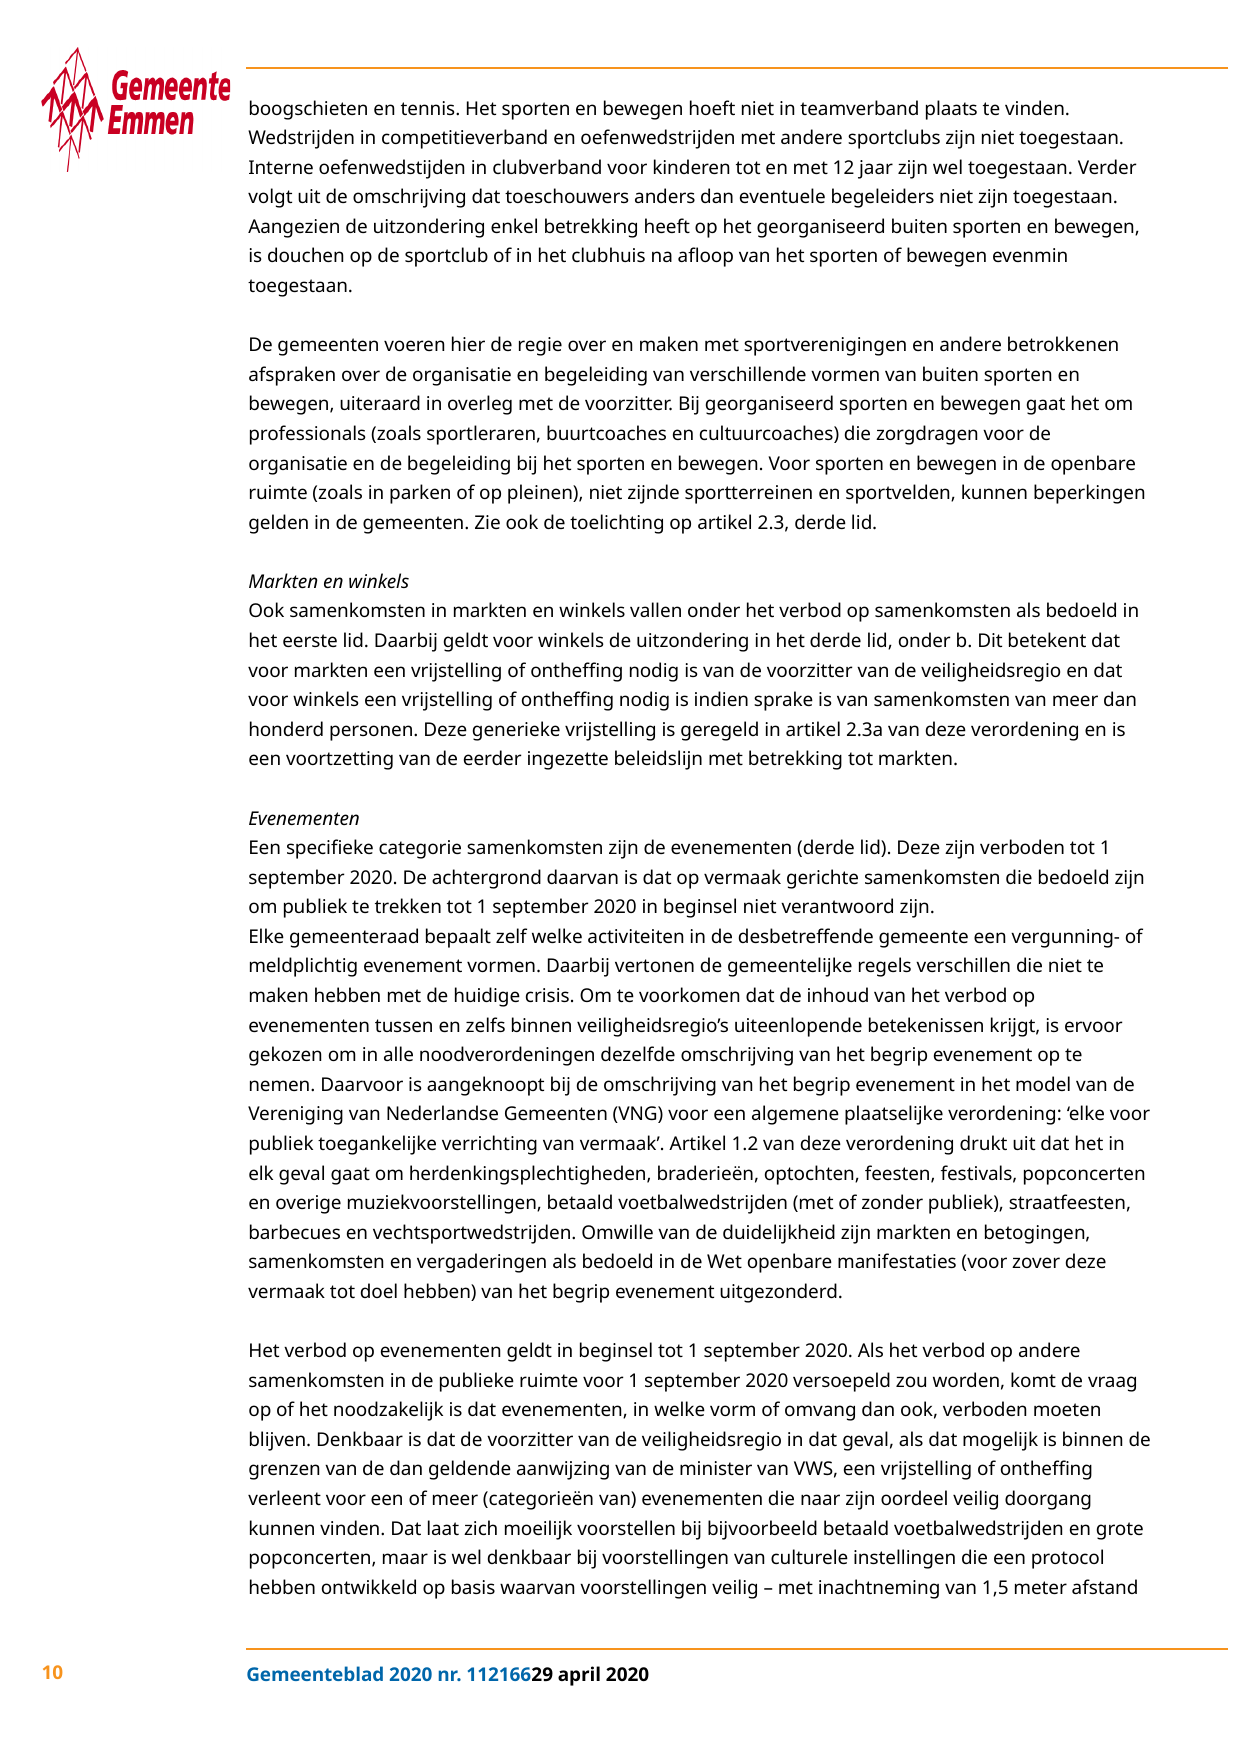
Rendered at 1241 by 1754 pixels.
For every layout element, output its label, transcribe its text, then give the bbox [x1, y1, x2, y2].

picture [41, 47, 231, 172]
text Markten en winkels [248, 568, 1152, 594]
text Evenementen [248, 805, 1152, 831]
text De gemeenten voeren hier de regie over en maken met sportverenigingen en andere betrokkenen afspraken over de organisatie en begeleiding van verschillende vormen van buiten sporten en bewegen, uiteraard in overleg met de voorzitter. Bij georganiseerd sporten en bewegen gaat het om professionals (zoals sportleraren, buurtcoaches en cultuurcoaches) die zorgdragen voor de organisatie en de begeleiding bij het sporten en bewegen. Voor sporten en bewegen in de openbare ruimte (zoals in parken of op pleinen), niet zijnde sportterreinen en sportvelden, kunnen beperkingen gelden in de gemeenten. Zie ook de toelichting op artikel 2.3, derde lid. [248, 331, 1152, 535]
text boogschieten en tennis. Het sporten en bewegen hoeft niet in teamverband plaats te vinden. Wedstrijden in competitieverband en oefenwedstrijden met andere sportclubs zijn niet toegestaan. Interne oefenwedstijden in clubverband voor kinderen tot en met 12 jaar zijn wel toegestaan. Verder volgt uit de omschrijving dat toeschouwers anders dan eventuele begeleiders niet zijn toegestaan. Aangezien de uitzondering enkel betrekking heeft op het georganiseerd buiten sporten en bewegen, is douchen op de sportclub of in het clubhuis na afloop van het sporten of bewegen evenmin toegestaan. [248, 95, 1152, 298]
text Een specifieke categorie samenkomsten zijn de evenementen (derde lid). Deze zijn verboden tot 1 september 2020. De achtergrond daarvan is dat op vermaak gerichte samenkomsten die bedoeld zijn om publiek te trekken tot 1 september 2020 in beginsel niet verantwoord zijn. [248, 834, 1152, 919]
text Elke gemeenteraad bepaalt zelf welke activiteiten in de desbetreffende gemeente een vergunning- of meldplichtig evenement vormen. Daarbij vertonen de gemeentelijke regels verschillen die niet te maken hebben met de huidige crisis. Om te voorkomen dat de inhoud van het verbod op evenementen tussen en zelfs binnen veiligheidsregio’s uiteenlopende betekenissen krijgt, is ervoor gekozen om in alle noodverordeningen dezelfde omschrijving van het begrip evenement op te nemen. Daarvoor is aangeknoopt bij de omschrijving van het begrip evenement in het model van de Vereniging van Nederlandse Gemeenten (VNG) voor een algemene plaatselijke verordening: ‘elke voor publiek toegankelijke verrichting van vermaak’. Artikel 1.2 van deze verordening drukt uit dat het in elk geval gaat om herdenkingsplechtigheden, braderieën, optochten, feesten, festivals, popconcerten en overige muziekvoorstellingen, betaald voetbalwedstrijden (met of zonder publiek), straatfeesten, barbecues en vechtsportwedstrijden. Omwille van de duidelijkheid zijn markten en betogingen, samenkomsten en vergaderingen als bedoeld in de Wet openbare manifestaties (voor zover deze vermaak tot doel hebben) van het begrip evenement uitgezonderd. [248, 923, 1152, 1304]
text Ook samenkomsten in markten en winkels vallen onder het verbod op samenkomsten als bedoeld in het eerste lid. Daarbij geldt voor winkels de uitzondering in het derde lid, onder b. Dit betekent dat voor markten een vrijstelling of ontheffing nodig is van de voorzitter van de veiligheidsregio en dat voor winkels een vrijstelling of ontheffing nodig is indien sprake is van samenkomsten van meer dan honderd personen. Deze generieke vrijstelling is geregeld in artikel 2.3a van deze verordening en is een voortzetting van de eerder ingezette beleidslijn met betrekking tot markten. [248, 598, 1152, 771]
text Het verbod op evenementen geldt in beginsel tot 1 september 2020. Als het verbod op andere samenkomsten in de publieke ruimte voor 1 september 2020 versoepeld zou worden, komt de vraag op of het noodzakelijk is dat evenementen, in welke vorm of omvang dan ook, verboden moeten blijven. Denkbaar is dat de voorzitter van de veiligheidsregio in dat geval, als dat mogelijk is binnen de grenzen van de dan geldende aanwijzing van de minister van VWS, een vrijstelling of ontheffing verleent voor een of meer (categorieën van) evenementen die naar zijn oordeel veilig doorgang kunnen vinden. Dat laat zich moeilijk voorstellen bij bijvoorbeeld betaald voetbalwedstrijden en grote popconcerten, maar is wel denkbaar bij voorstellingen van culturele instellingen die een protocol hebben ontwikkeld op basis waarvan voorstellingen veilig – met inachtneming van 1,5 meter afstand [248, 1337, 1152, 1600]
